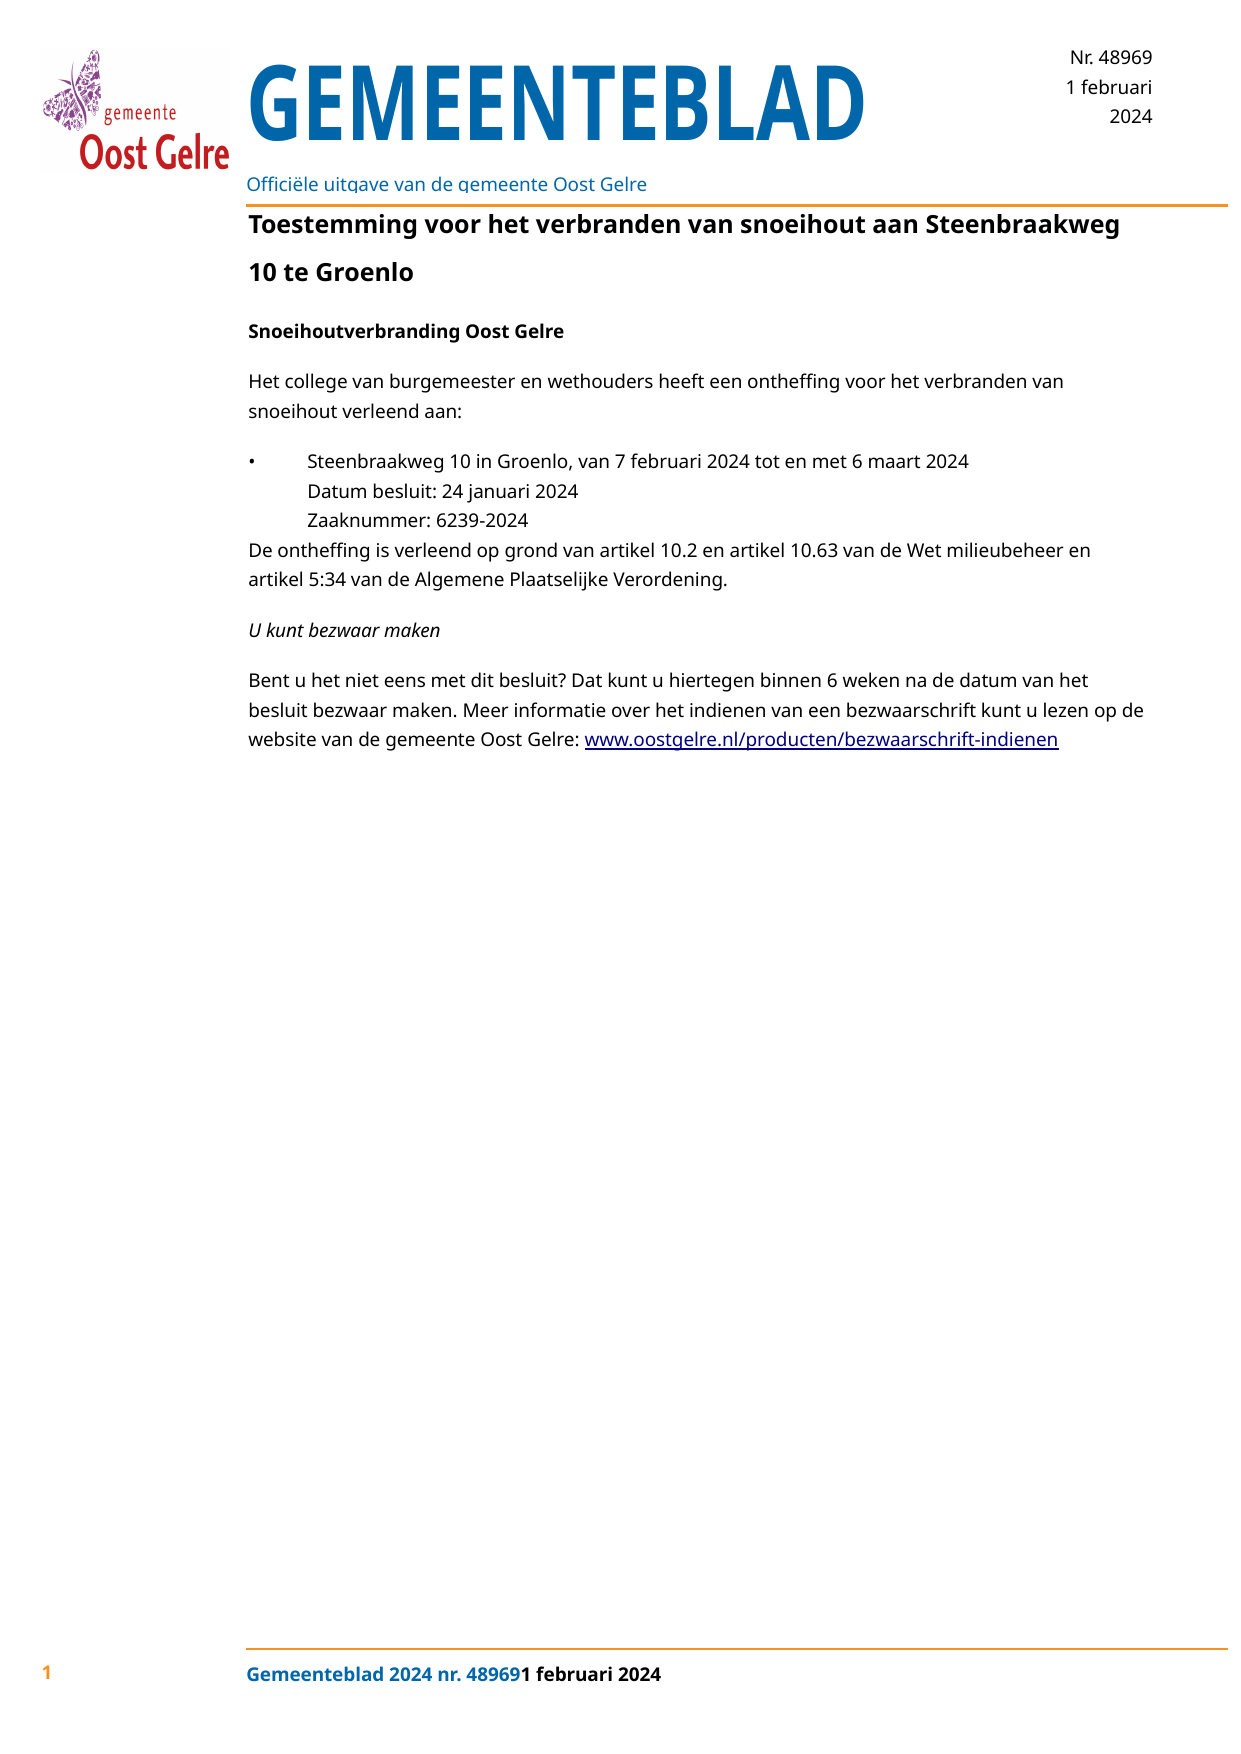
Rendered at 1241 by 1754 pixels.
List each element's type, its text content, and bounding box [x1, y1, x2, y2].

text Bent u het niet eens met dit besluit? Dat kunt u hiertegen binnen 6 weken na de datum van het besluit bezwaar maken. Meer informatie over het indienen van een bezwaarschrift kunt u lezen op de website van de gemeente Oost Gelre: www.oostgelre.nl/producten/bezwaarschrift-indienen [248, 667, 1152, 752]
picture [41, 47, 231, 172]
text Snoeihoutverbranding Oost Gelre [248, 318, 1152, 344]
list Zaaknummer: 6239-2024 [248, 507, 1152, 533]
text U kunt bezwaar maken [248, 617, 1152, 643]
text Het college van burgemeester en wethouders heeft een ontheffing voor het verbranden van snoeihout verleend aan: [248, 368, 1152, 424]
text Toestemming voor het verbranden van snoeihout aan Steenbraakweg 10 te Groenlo [248, 207, 1152, 288]
list Steenbraakweg 10 in Groenlo, van 7 februari 2024 tot en met 6 maart 2024 [248, 448, 1152, 474]
list Datum besluit: 24 januari 2024 [248, 478, 1152, 504]
text De ontheffing is verleend op grond van artikel 10.2 en artikel 10.63 van de Wet milieubeheer en artikel 5:34 van de Algemene Plaatselijke Verordening. [248, 537, 1152, 592]
